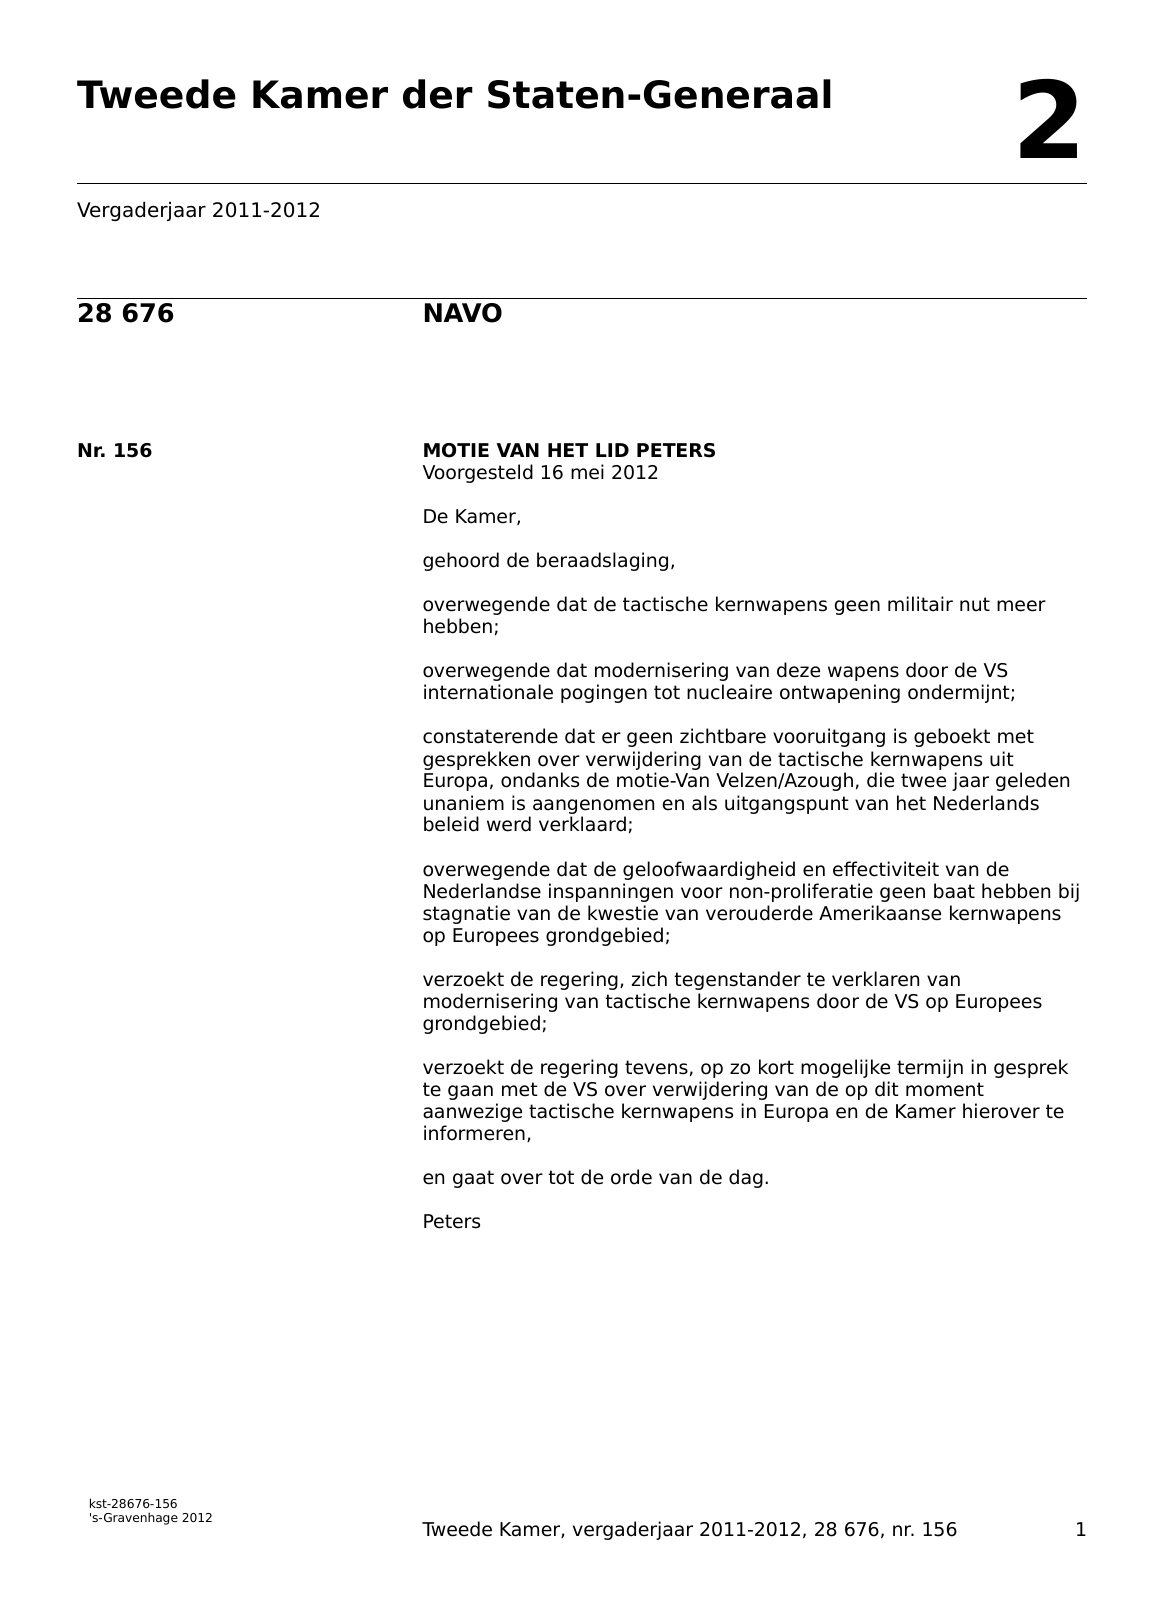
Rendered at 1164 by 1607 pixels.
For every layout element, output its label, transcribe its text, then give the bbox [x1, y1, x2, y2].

text Peters [422, 1211, 1087, 1233]
text en gaat over tot de orde van de dag. [422, 1167, 1087, 1189]
text gehoord de beraadslaging, [422, 550, 1087, 572]
text verzoekt de regering tevens, op zo kort mogelijke termijn in gesprek te gaan met de VS over verwijdering van de op dit moment aanwezige tactische kernwapens in Europa en de Kamer hierover te informeren, [422, 1057, 1087, 1145]
table_header 2 [886, 59, 1087, 183]
text overwegende dat de geloofwaardigheid en effectiviteit van de Nederlandse inspanningen voor non-proliferatie geen baat hebben bij stagnatie van de kwestie van verouderde Amerikaanse kernwapens op Europees grondgebied; [422, 858, 1087, 946]
text Voorgesteld 16 mei 2012 [422, 462, 1087, 484]
text De Kamer, [422, 506, 1087, 528]
subtitle Nr. 156 MOTIE VAN HET LID PETERS [77, 440, 1087, 462]
table_header Tweede Kamer der Staten-Generaal [77, 59, 886, 183]
subtitle 28 676 NAVO [77, 299, 1087, 329]
text verzoekt de regering, zich tegenstander te verklaren van modernisering van tactische kernwapens door de VS op Europees grondgebied; [422, 969, 1087, 1034]
text kst-28676-156 [88, 1497, 323, 1511]
text overwegende dat modernisering van deze wapens door de VS internationale pogingen tot nucleaire ontwapening ondermijnt; [422, 660, 1087, 704]
table_cell Vergaderjaar 2011-2012 [77, 184, 1087, 298]
text constaterende dat er geen zichtbare vooruitgang is geboekt met gesprekken over verwijdering van de tactische kernwapens uit Europa, ondanks de motie-Van Velzen/Azough, die twee jaar geleden unaniem is aangenomen en als uitgangspunt van het Nederlands beleid werd verklaard; [422, 726, 1087, 836]
text 's-Gravenhage 2012 [88, 1511, 323, 1525]
text overwegende dat de tactische kernwapens geen militair nut meer hebben; [422, 594, 1087, 638]
